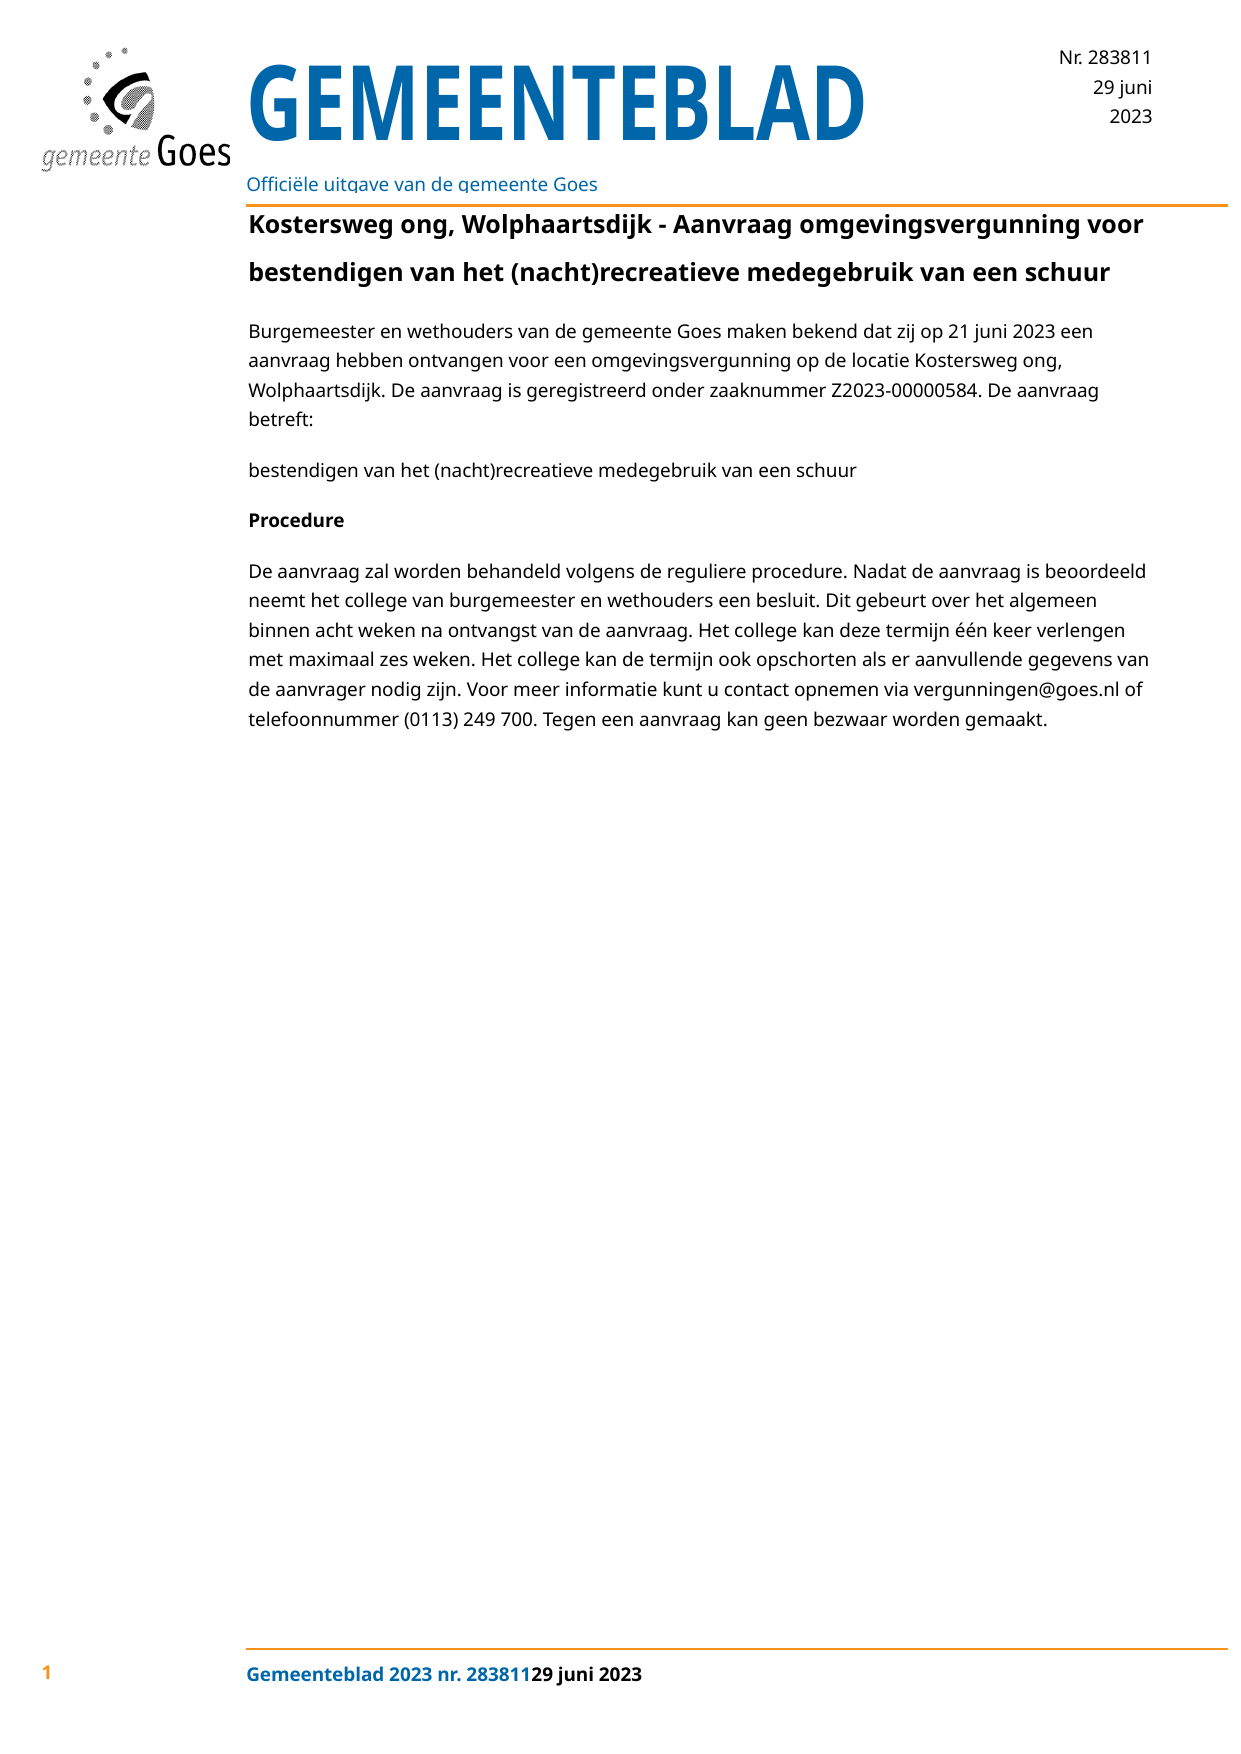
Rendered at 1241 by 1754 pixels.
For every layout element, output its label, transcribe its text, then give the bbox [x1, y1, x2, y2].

text Procedure [248, 507, 1152, 533]
text De aanvraag zal worden behandeld volgens de reguliere procedure. Nadat de aanvraag is beoordeeld neemt het college van burgemeester en wethouders een besluit. Dit gebeurt over het algemeen binnen acht weken na ontvangst van de aanvraag. Het college kan deze termijn één keer verlengen met maximaal zes weken. Het college kan de termijn ook opschorten als er aanvullende gegevens van de aanvrager nodig zijn. Voor meer informatie kunt u contact opnemen via vergunningen@goes.nl of telefoonnummer (0113) 249 700. Tegen een aanvraag kan geen bezwaar worden gemaakt. [248, 558, 1152, 732]
text Burgemeester en wethouders van de gemeente Goes maken bekend dat zij op 21 juni 2023 een aanvraag hebben ontvangen voor een omgevingsvergunning op de locatie Kostersweg ong, Wolphaartsdijk. De aanvraag is geregistreerd onder zaaknummer Z2023-00000584. De aanvraag betreft: [248, 318, 1152, 432]
picture [41, 47, 231, 172]
text Kostersweg ong, Wolphaartsdijk - Aanvraag omgevingsvergunning voor bestendigen van het (nacht)recreatieve medegebruik van een schuur [248, 207, 1152, 288]
text bestendigen van het (nacht)recreatieve medegebruik van een schuur [248, 457, 1152, 483]
